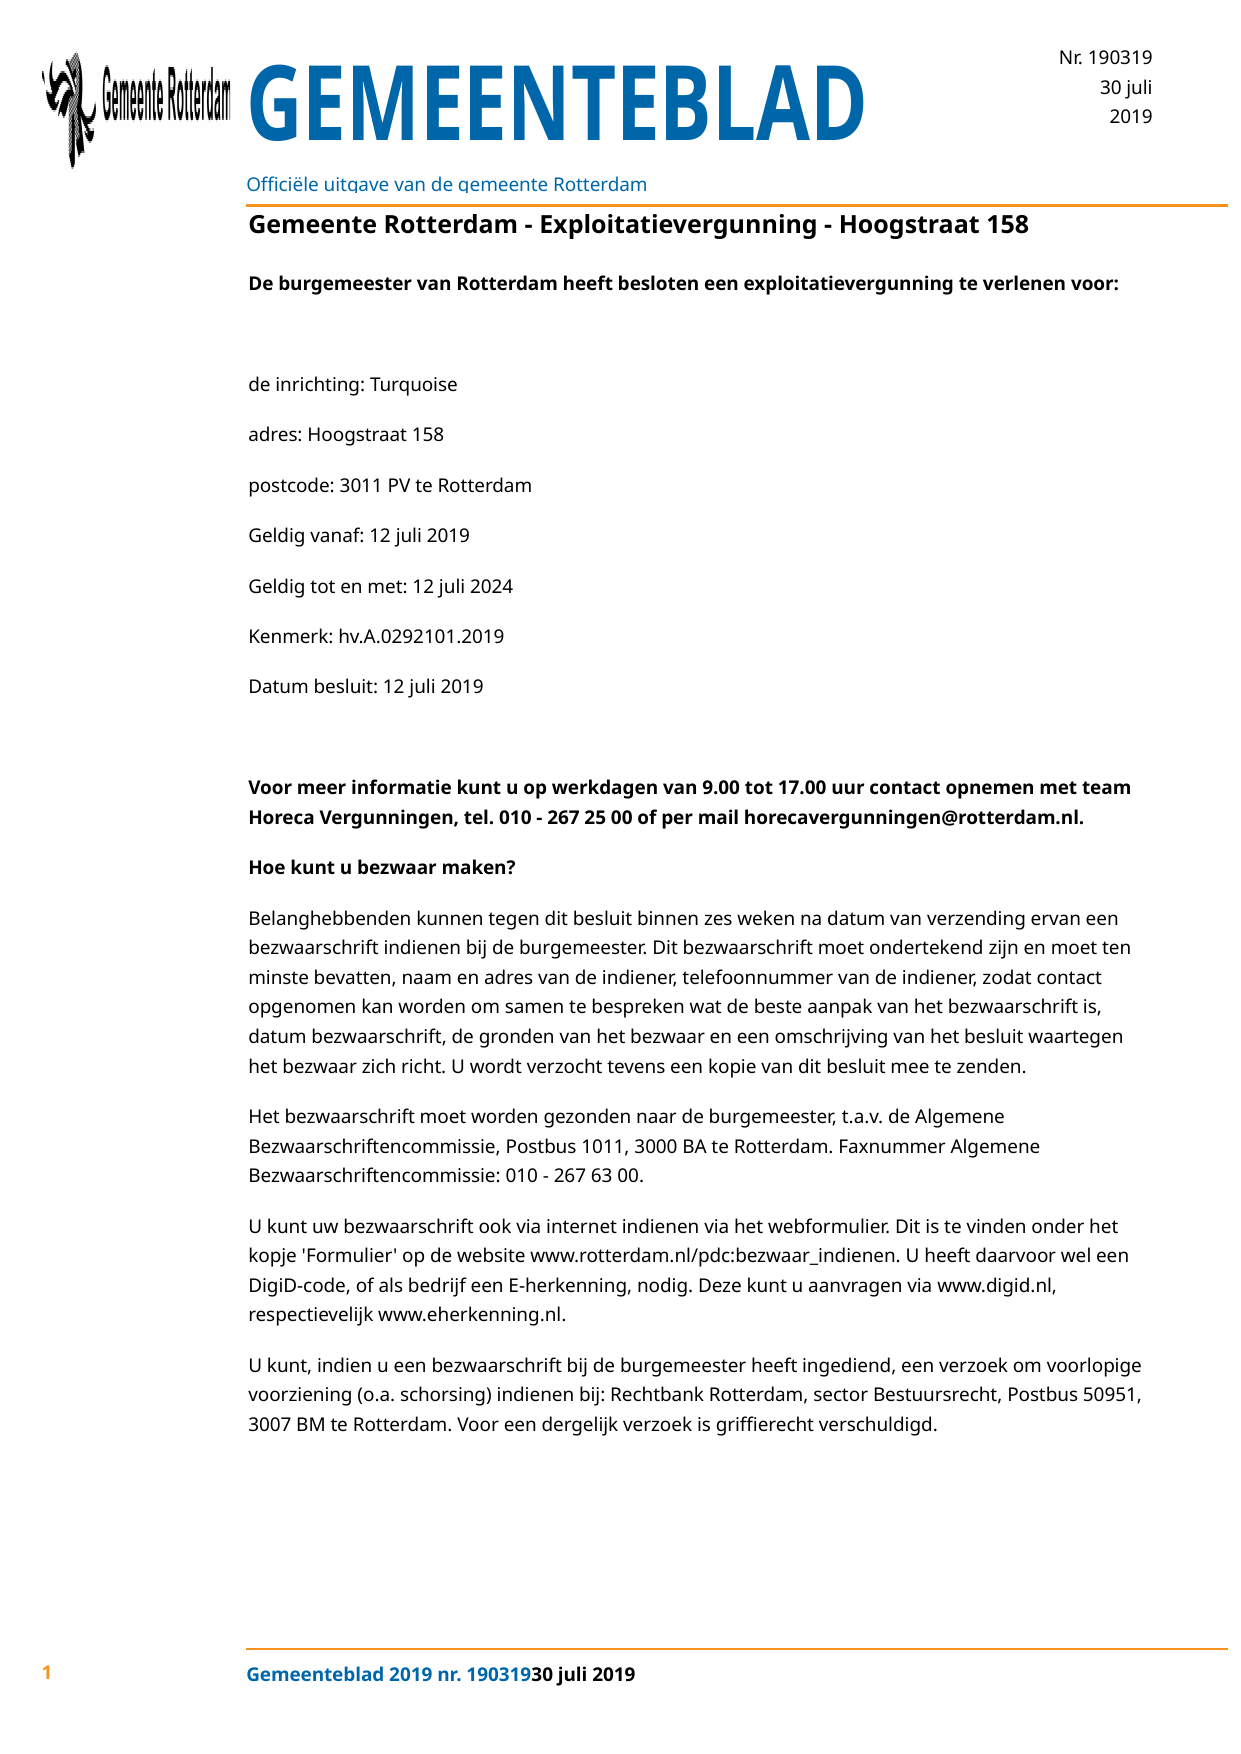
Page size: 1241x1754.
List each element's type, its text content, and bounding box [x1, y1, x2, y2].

text Gemeente Rotterdam - Exploitatievergunning - Hoogstraat 158 [248, 207, 1152, 241]
text postcode: 3011 PV te Rotterdam [248, 472, 1152, 498]
text De burgemeester van Rotterdam heeft besloten een exploitatievergunning te verlenen voor: [248, 270, 1152, 296]
text adres: Hoogstraat 158 [248, 422, 1152, 447]
text de inrichting: Turquoise [248, 371, 1152, 397]
text Hoe kunt u bezwaar maken? [248, 854, 1152, 880]
text Voor meer informatie kunt u op werkdagen van 9.00 tot 17.00 uur contact opnemen met team Horeca Vergunningen, tel. 010 - 267 25 00 of per mail horecavergunningen@rotterdam.nl. [248, 774, 1152, 830]
picture [41, 47, 231, 172]
text Datum besluit: 12 juli 2019 [248, 674, 1152, 699]
text U kunt, indien u een bezwaarschrift bij de burgemeester heeft ingediend, een verzoek om voorlopige voorziening (o.a. schorsing) indienen bij: Rechtbank Rotterdam, sector Bestuursrecht, Postbus 50951, 3007 BM te Rotterdam. Voor een dergelijk verzoek is griffierecht verschuldigd. [248, 1352, 1152, 1437]
text Het bezwaarschrift moet worden gezonden naar de burgemeester, t.a.v. de Algemene Bezwaarschriftencommissie, Postbus 1011, 3000 BA te Rotterdam. Faxnummer Algemene Bezwaarschriftencommissie: 010 - 267 63 00. [248, 1103, 1152, 1188]
text Geldig vanaf: 12 juli 2019 [248, 522, 1152, 548]
text Geldig tot en met: 12 juli 2024 [248, 573, 1152, 598]
text U kunt uw bezwaarschrift ook via internet indienen via het webformulier. Dit is te vinden onder het kopje 'Formulier' op de website www.rotterdam.nl/pdc:bezwaar_indienen. U heeft daarvoor wel een DigiD-code, of als bedrijf een E-herkenning, nodig. Deze kunt u aanvragen via www.digid.nl, respectievelijk www.eherkenning.nl. [248, 1213, 1152, 1327]
text Kenmerk: hv.A.0292101.2019 [248, 623, 1152, 649]
text Belanghebbenden kunnen tegen dit besluit binnen zes weken na datum van verzending ervan een bezwaarschrift indienen bij de burgemeester. Dit bezwaarschrift moet ondertekend zijn en moet ten minste bevatten, naam en adres van de indiener, telefoonnummer van de indiener, zodat contact opgenomen kan worden om samen te bespreken wat de beste aanpak van het bezwaarschrift is, datum bezwaarschrift, de gronden van het bezwaar en een omschrijving van het besluit waartegen het bezwaar zich richt. U wordt verzocht tevens een kopie van dit besluit mee te zenden. [248, 905, 1152, 1078]
